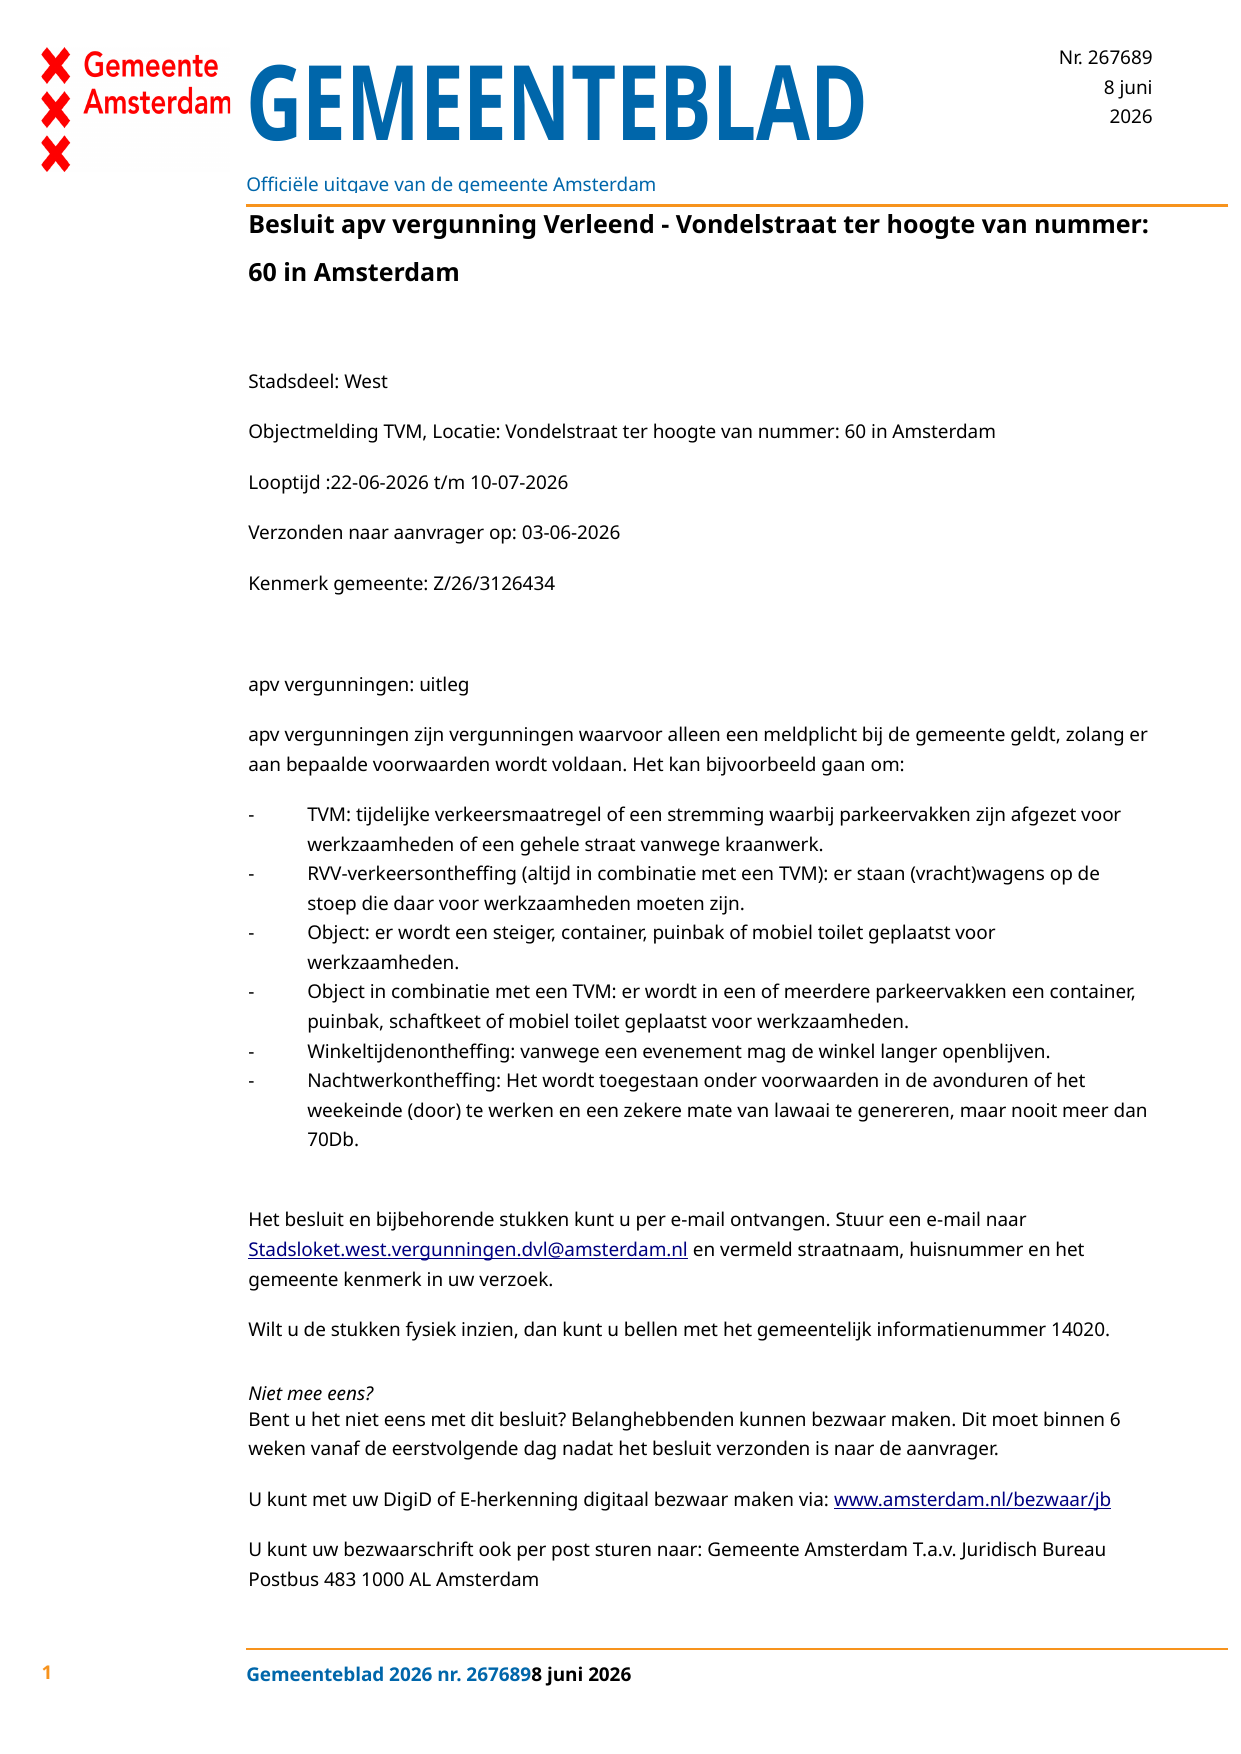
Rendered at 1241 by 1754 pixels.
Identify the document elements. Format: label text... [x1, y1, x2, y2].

text Objectmelding TVM, Locatie: Vondelstraat ter hoogte van nummer: 60 in Amsterdam [248, 419, 1152, 444]
list Object: er wordt een steiger, container, puinbak of mobiel toilet geplaatst voor werkzaamheden. [248, 919, 1152, 975]
list TVM: tijdelijke verkeersmaatregel of een stremming waarbij parkeervakken zijn afgezet voor werkzaamheden of een gehele straat vanwege kraanwerk. [248, 801, 1152, 857]
list Nachtwerkontheffing: Het wordt toegestaan onder voorwaarden in de avonduren of het weekeinde (door) te werken en een zekere mate van lawaai te genereren, maar nooit meer dan 70Db. [248, 1067, 1152, 1152]
text apv vergunningen: uitleg [248, 671, 1152, 697]
text Wilt u de stukken fysiek inzien, dan kunt u bellen met het gemeentelijk informatienummer 14020. [248, 1316, 1152, 1342]
list Object in combinatie met een TVM: er wordt in een of meerdere parkeervakken een container, puinbak, schaftkeet of mobiel toilet geplaatst voor werkzaamheden. [248, 979, 1152, 1034]
text apv vergunningen zijn vergunningen waarvoor alleen een meldplicht bij de gemeente geldt, zolang er aan bepaalde voorwaarden wordt voldaan. Het kan bijvoorbeeld gaan om: [248, 721, 1152, 777]
text Verzonden naar aanvrager op: 03-06-2026 [248, 519, 1152, 545]
text Looptijd :22-06-2026 t/m 10-07-2026 [248, 469, 1152, 495]
text Niet mee eens? [248, 1380, 1152, 1406]
text Het besluit en bijbehorende stukken kunt u per e-mail ontvangen. Stuur een e-mail naar Stadsloket.west.vergunningen.dvl@amsterdam.nl en vermeld straatnaam, huisnummer en het gemeente kenmerk in uw verzoek. [248, 1207, 1152, 1292]
picture [41, 47, 231, 172]
text Besluit apv vergunning Verleend - Vondelstraat ter hoogte van nummer: 60 in Amsterdam [248, 207, 1152, 288]
list RVV-verkeersontheffing (altijd in combinatie met een TVM): er staan (vracht)wagens op de stoep die daar voor werkzaamheden moeten zijn. [248, 860, 1152, 916]
text Bent u het niet eens met dit besluit? Belanghebbenden kunnen bezwaar maken. Dit moet binnen 6 weken vanaf de eerstvolgende dag nadat het besluit verzonden is naar de aanvrager. [248, 1406, 1152, 1461]
list Winkeltijdenontheffing: vanwege een evenement mag de winkel langer openblijven. [248, 1038, 1152, 1064]
text U kunt met uw DigiD of E-herkenning digitaal bezwaar maken via: www.amsterdam.nl/bezwaar/jb [248, 1486, 1152, 1512]
text Kenmerk gemeente: Z/26/3126434 [248, 570, 1152, 596]
text U kunt uw bezwaarschrift ook per post sturen naar: Gemeente Amsterdam T.a.v. Juridisch Bureau Postbus 483 1000 AL Amsterdam [248, 1536, 1152, 1592]
text Stadsdeel: West [248, 368, 1152, 394]
